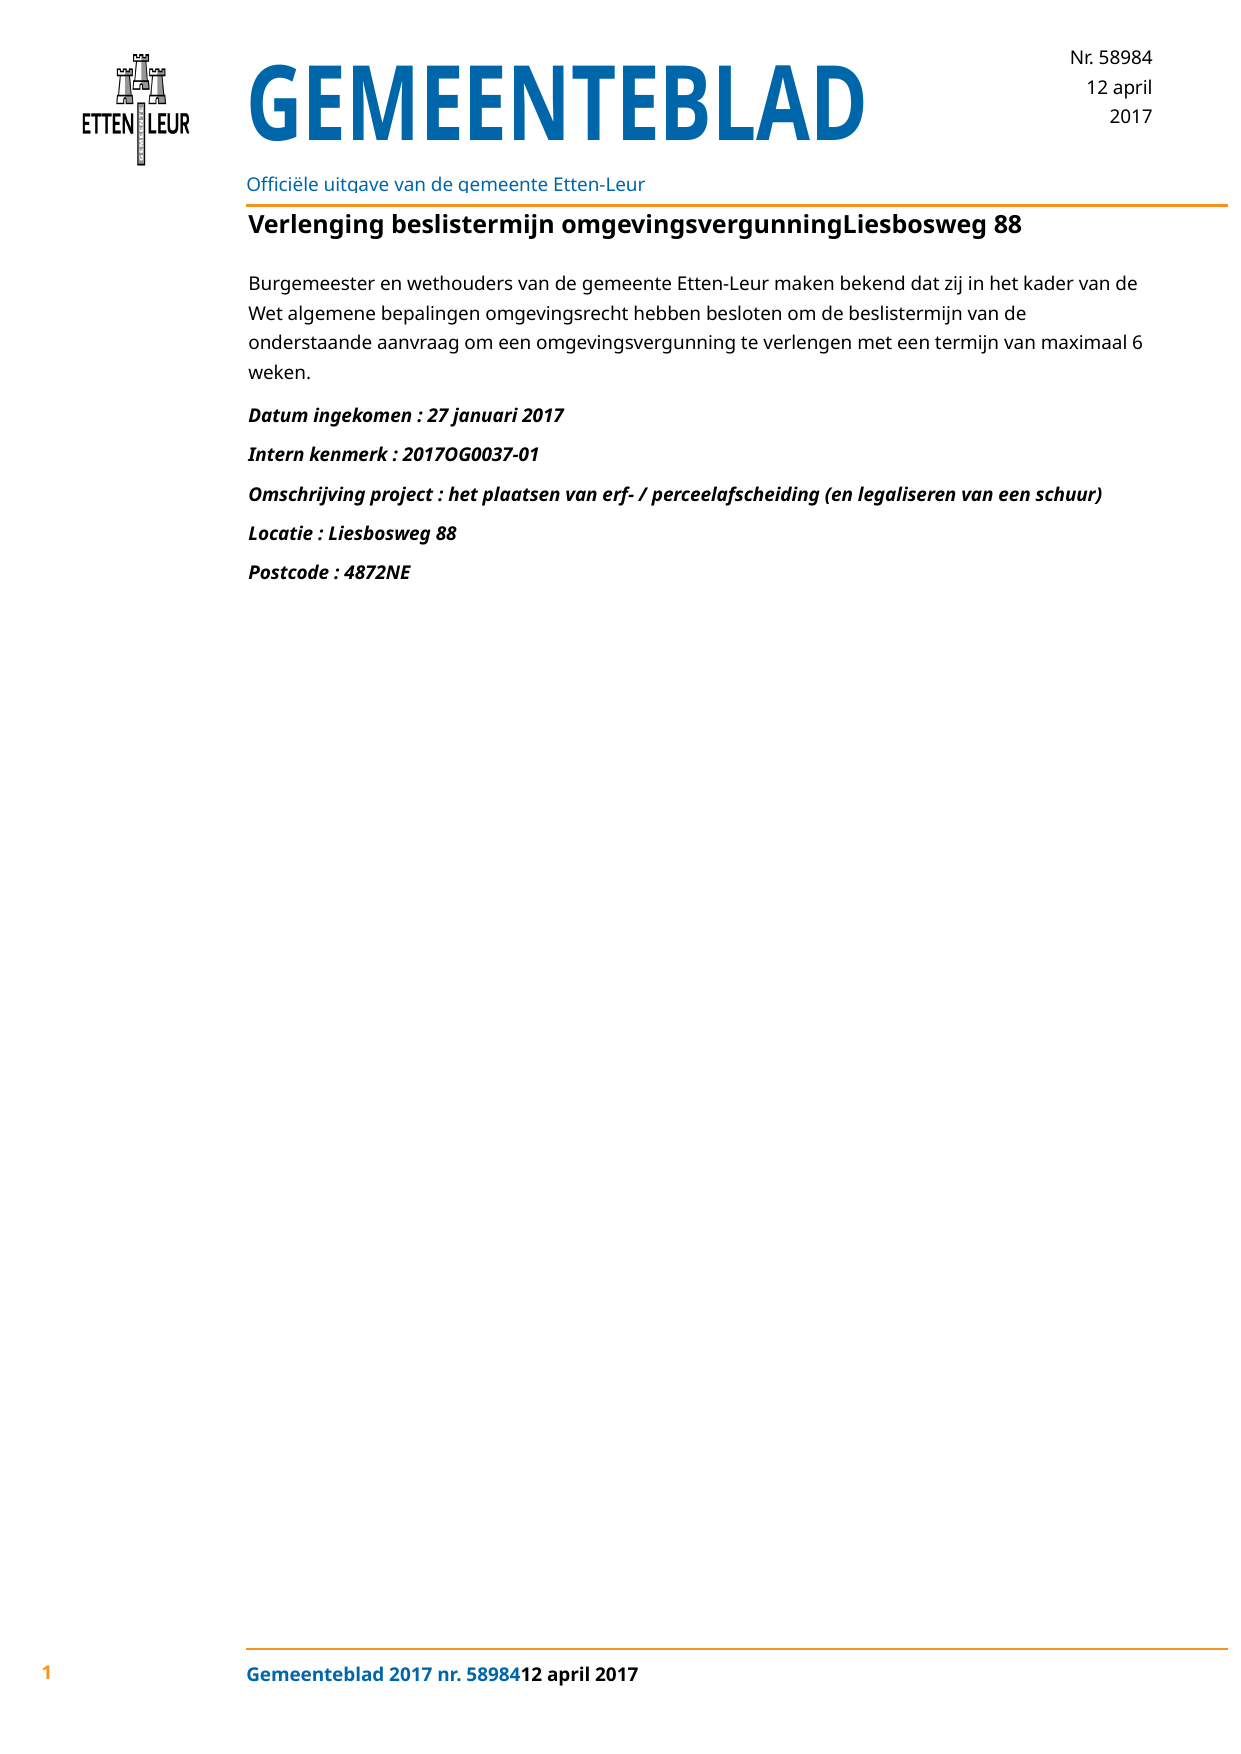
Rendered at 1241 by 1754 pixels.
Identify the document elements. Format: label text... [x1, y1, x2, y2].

text Locatie : Liesbosweg 88 [248, 520, 1152, 546]
text Datum ingekomen : 27 januari 2017 [248, 402, 1152, 428]
text Omschrijving project : het plaatsen van erf- / perceelafscheiding (en legaliseren van een schuur) [248, 481, 1152, 506]
text Postcode : 4872NE [248, 559, 1152, 585]
text Burgemeester en wethouders van de gemeente Etten-Leur maken bekend dat zij in het kader van de Wet algemene bepalingen omgevingsrecht hebben besloten om de beslistermijn van de onderstaande aanvraag om een omgevingsvergunning te verlengen met een termijn van maximaal 6 weken. [248, 270, 1152, 385]
picture [41, 47, 231, 172]
text Intern kenmerk : 2017OG0037-01 [248, 441, 1152, 467]
text Verlenging beslistermijn omgevingsvergunningLiesbosweg 88 [248, 207, 1152, 241]
